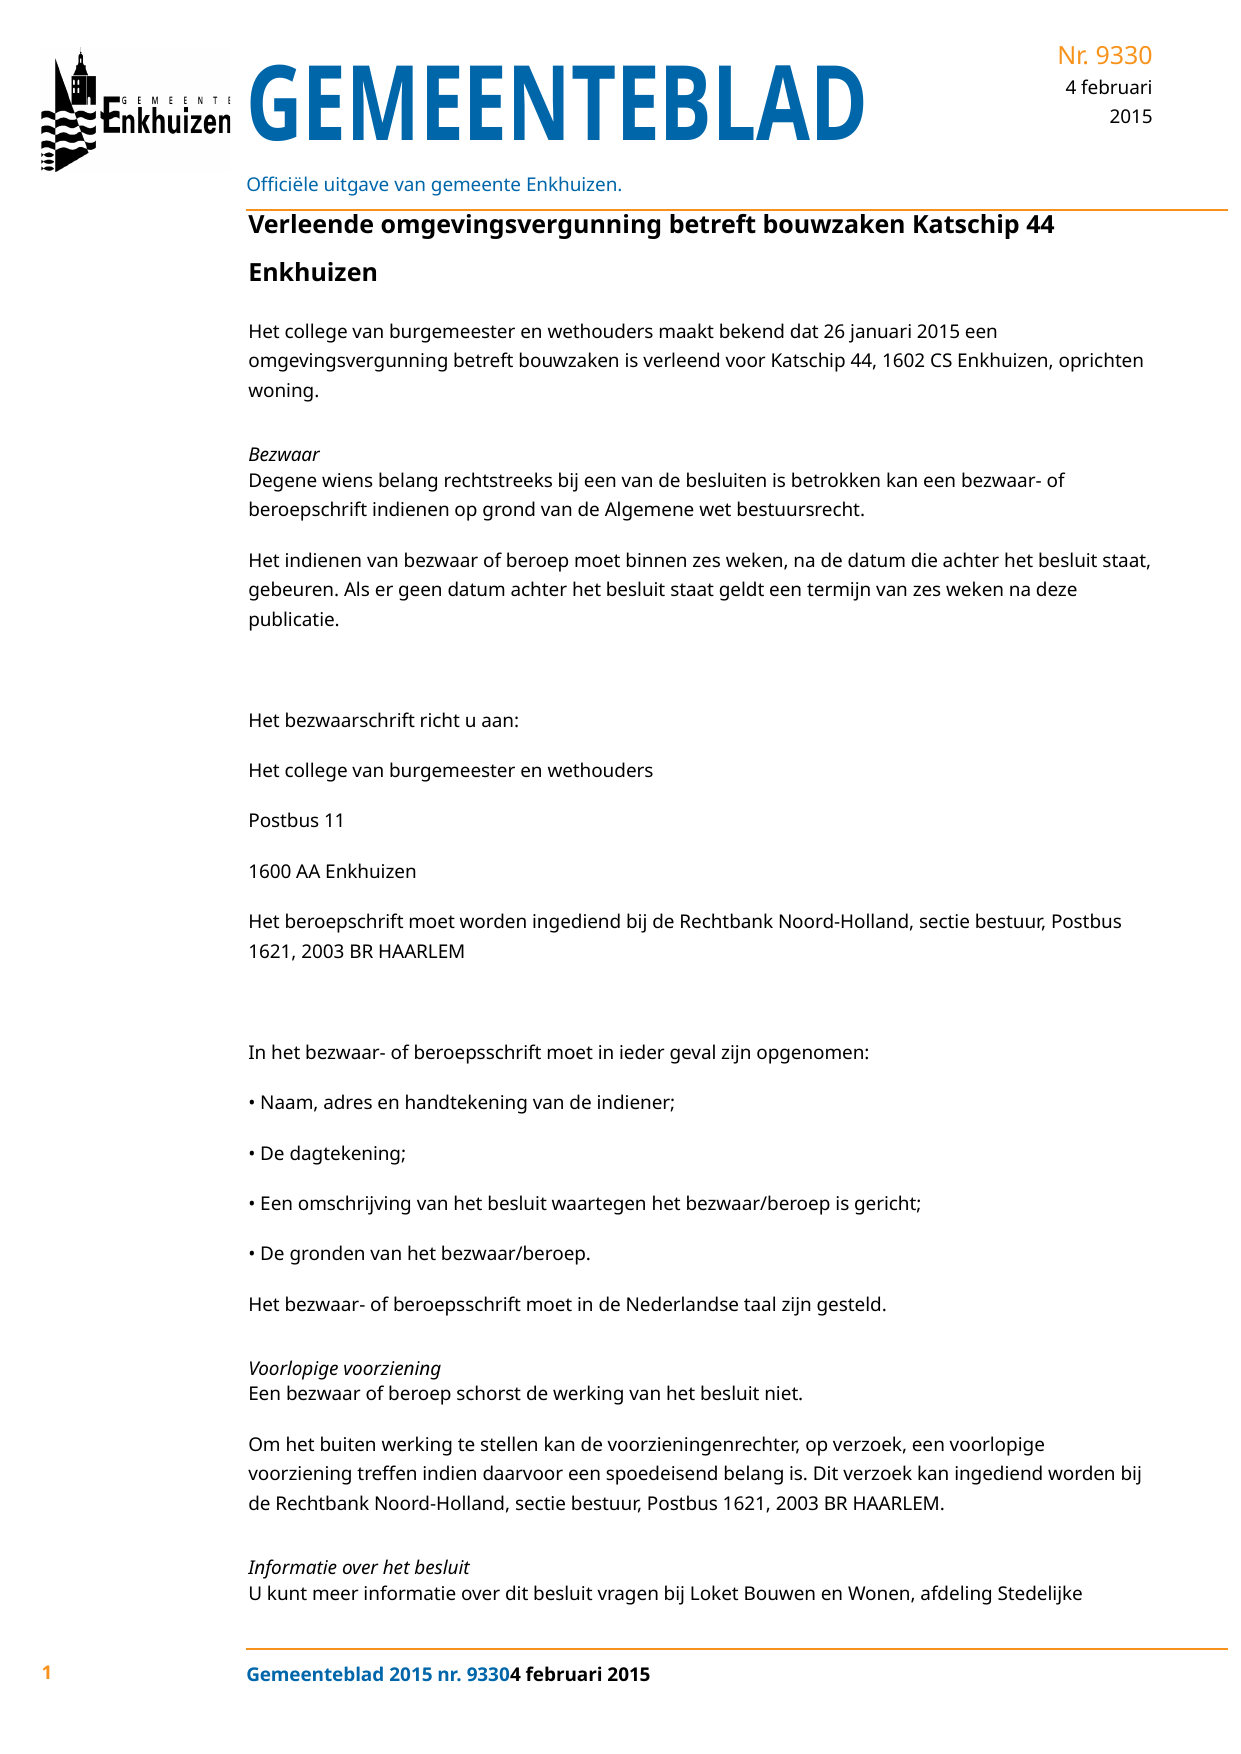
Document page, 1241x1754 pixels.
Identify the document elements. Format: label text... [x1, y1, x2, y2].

text In het bezwaar- of beroepsschrift moet in ieder geval zijn opgenomen: [248, 1039, 1152, 1064]
text Postbus 11 [248, 808, 1152, 833]
text Verleende omgevingsvergunning betreft bouwzaken Katschip 44 Enkhuizen [248, 211, 1152, 288]
text Het college van burgemeester en wethouders maakt bekend dat 26 januari 2015 een omgevingsvergunning betreft bouwzaken is verleend voor Katschip 44, 1602 CS Enkhuizen, oprichten woning. [248, 318, 1152, 403]
text 1600 AA Enkhuizen [248, 858, 1152, 884]
text • De gronden van het bezwaar/beroep. [248, 1241, 1152, 1266]
text Om het buiten werking te stellen kan de voorzieningenrechter, op verzoek, een voorlopige voorziening treffen indien daarvoor een spoedeisend belang is. Dit verzoek kan ingediend worden bij de Rechtbank Noord-Holland, sectie bestuur, Postbus 1621, 2003 BR HAARLEM. [248, 1431, 1152, 1516]
text Het beroepschrift moet worden ingediend bij de Rechtbank Noord-Holland, sectie bestuur, Postbus 1621, 2003 BR HAARLEM [248, 908, 1152, 964]
text Voorlopige voorziening [248, 1355, 1152, 1381]
text U kunt meer informatie over dit besluit vragen bij Loket Bouwen en Wonen, afdeling Stedelijke [248, 1580, 1152, 1606]
text • Een omschrijving van het besluit waartegen het bezwaar/beroep is gericht; [248, 1190, 1152, 1216]
text Een bezwaar of beroep schorst de werking van het besluit niet. [248, 1381, 1152, 1406]
text Het bezwaarschrift richt u aan: [248, 707, 1152, 732]
text • De dagtekening; [248, 1140, 1152, 1165]
text Informatie over het besluit [248, 1554, 1152, 1580]
text Het bezwaar- of beroepsschrift moet in de Nederlandse taal zijn gesteld. [248, 1291, 1152, 1317]
text Het college van burgemeester en wethouders [248, 757, 1152, 783]
text Bezwaar [248, 441, 1152, 467]
text • Naam, adres en handtekening van de indiener; [248, 1089, 1152, 1115]
picture [41, 47, 231, 172]
text Het indienen van bezwaar of beroep moet binnen zes weken, na de datum die achter het besluit staat, gebeuren. Als er geen datum achter het besluit staat geldt een termijn van zes weken na deze publicatie. [248, 547, 1152, 632]
text Degene wiens belang rechtstreeks bij een van de besluiten is betrokken kan een bezwaar- of beroepschrift indienen op grond van de Algemene wet bestuursrecht. [248, 467, 1152, 522]
